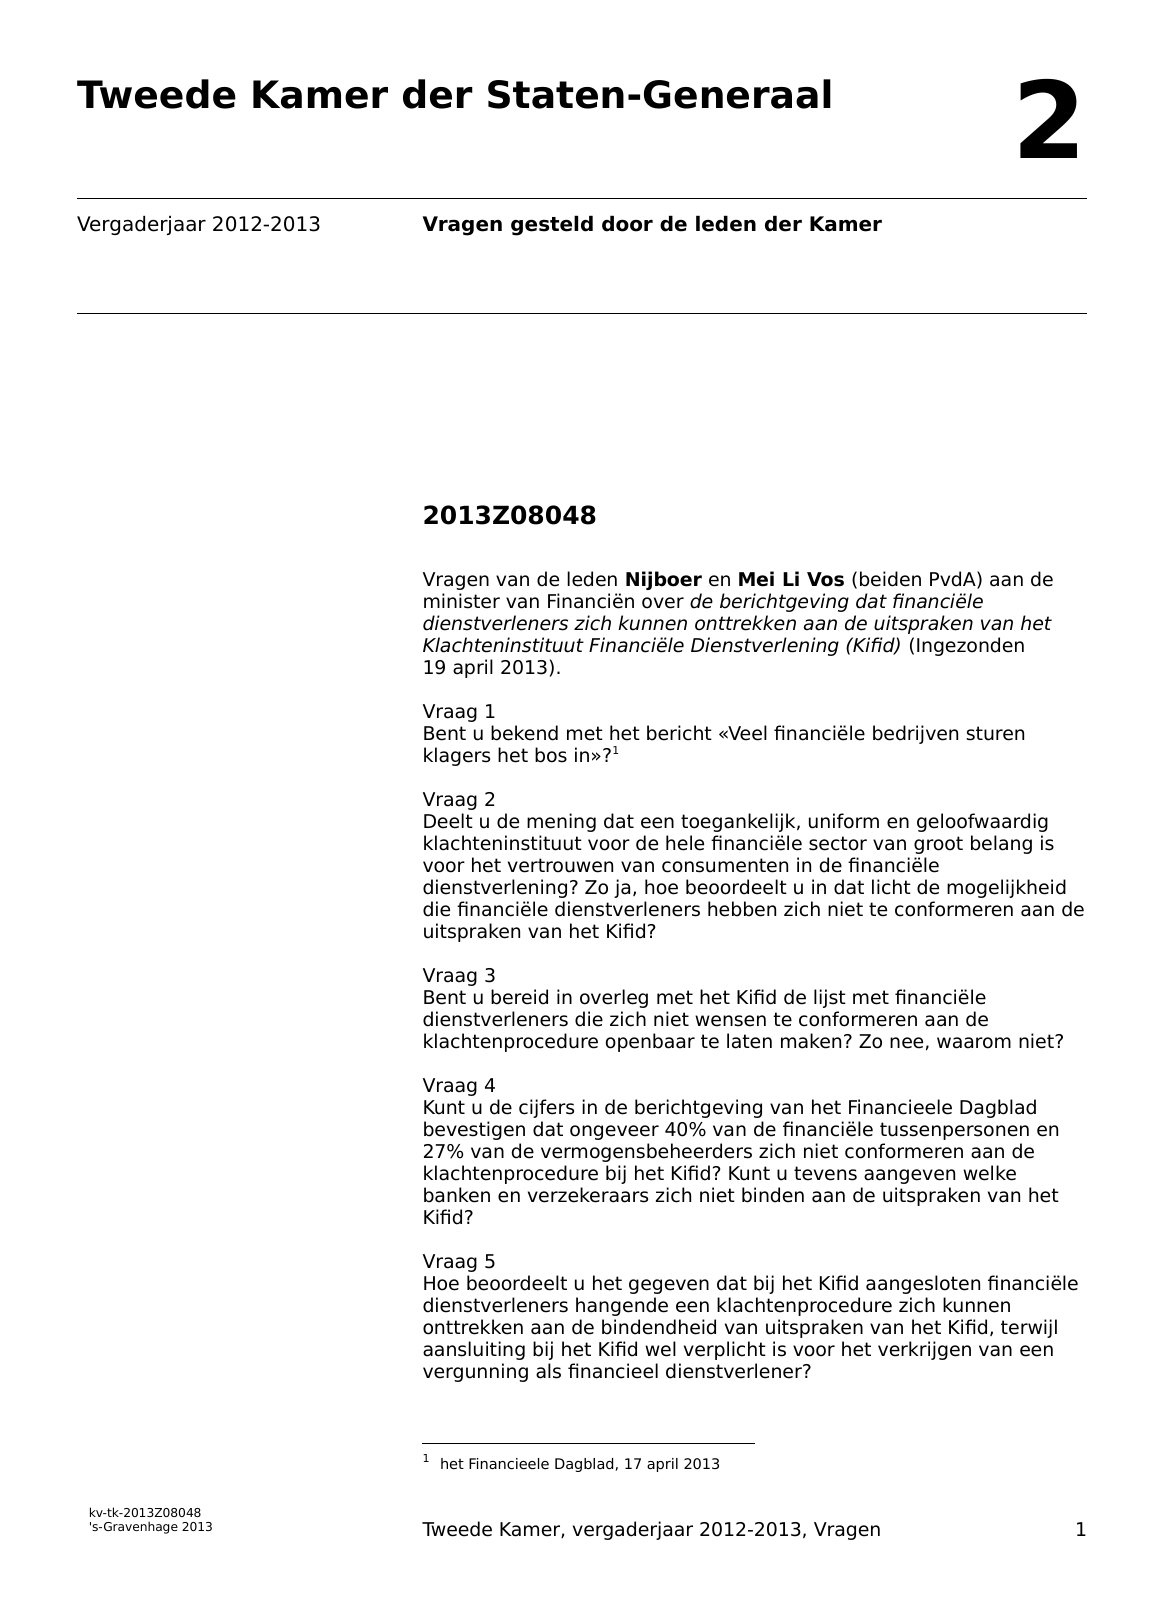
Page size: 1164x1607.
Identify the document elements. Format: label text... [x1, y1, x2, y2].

text Vraag 4 [422, 1075, 1087, 1097]
text Bent u bekend met het bericht «Veel financiële bedrijven sturen klagers het bos in»? [422, 723, 1087, 767]
table_header 2 [886, 59, 1087, 198]
text Hoe beoordeelt u het gegeven dat bij het Kifid aangesloten financiële dienstverleners hangende een klachtenprocedure zich kunnen onttrekken aan de bindendheid van uitspraken van het Kifid, terwijl aansluiting bij het Kifid wel verplicht is voor het verkrijgen van een vergunning als financieel dienstverlener? [422, 1273, 1087, 1383]
text Vraag 1 [422, 701, 1087, 723]
table_cell Vragen gesteld door de leden der Kamer [422, 199, 1087, 313]
table_header Tweede Kamer der Staten-Generaal [77, 59, 886, 198]
text Vraag 2 [422, 789, 1087, 811]
text 2013Z08048 [422, 501, 1087, 531]
text Vragen van de leden Nijboer en Mei Li Vos (beiden PvdA) aan de minister van Financiën over de berichtgeving dat financiële dienstverleners zich kunnen onttrekken aan de uitspraken van het Klachteninstituut Financiële Dienstverlening (Kifid) (Ingezonden 19 april 2013). [422, 569, 1087, 679]
text Vraag 5 [422, 1251, 1087, 1273]
text het Financieele Dagblad, 17 april 2013 [422, 1452, 1087, 1474]
table_cell Vergaderjaar 2012-2013 [77, 199, 422, 313]
text kv-tk-2013Z08048 [88, 1506, 323, 1520]
text Deelt u de mening dat een toegankelijk, uniform en geloofwaardig klachteninstituut voor de hele financiële sector van groot belang is voor het vertrouwen van consumenten in de financiële dienstverlening? Zo ja, hoe beoordeelt u in dat licht de mogelijkheid die financiële dienstverleners hebben zich niet te conformeren aan de uitspraken van het Kifid? [422, 811, 1087, 943]
text Bent u bereid in overleg met het Kifid de lijst met financiële dienstverleners die zich niet wensen te conformeren aan de klachtenprocedure openbaar te laten maken? Zo nee, waarom niet? [422, 987, 1087, 1053]
text Kunt u de cijfers in de berichtgeving van het Financieele Dagblad bevestigen dat ongeveer 40% van de financiële tussenpersonen en 27% van de vermogensbeheerders zich niet conformeren aan de klachtenprocedure bij het Kifid? Kunt u tevens aangeven welke banken en verzekeraars zich niet binden aan de uitspraken van het Kifid? [422, 1097, 1087, 1229]
text 's-Gravenhage 2013 [88, 1520, 323, 1534]
text Vraag 3 [422, 965, 1087, 987]
